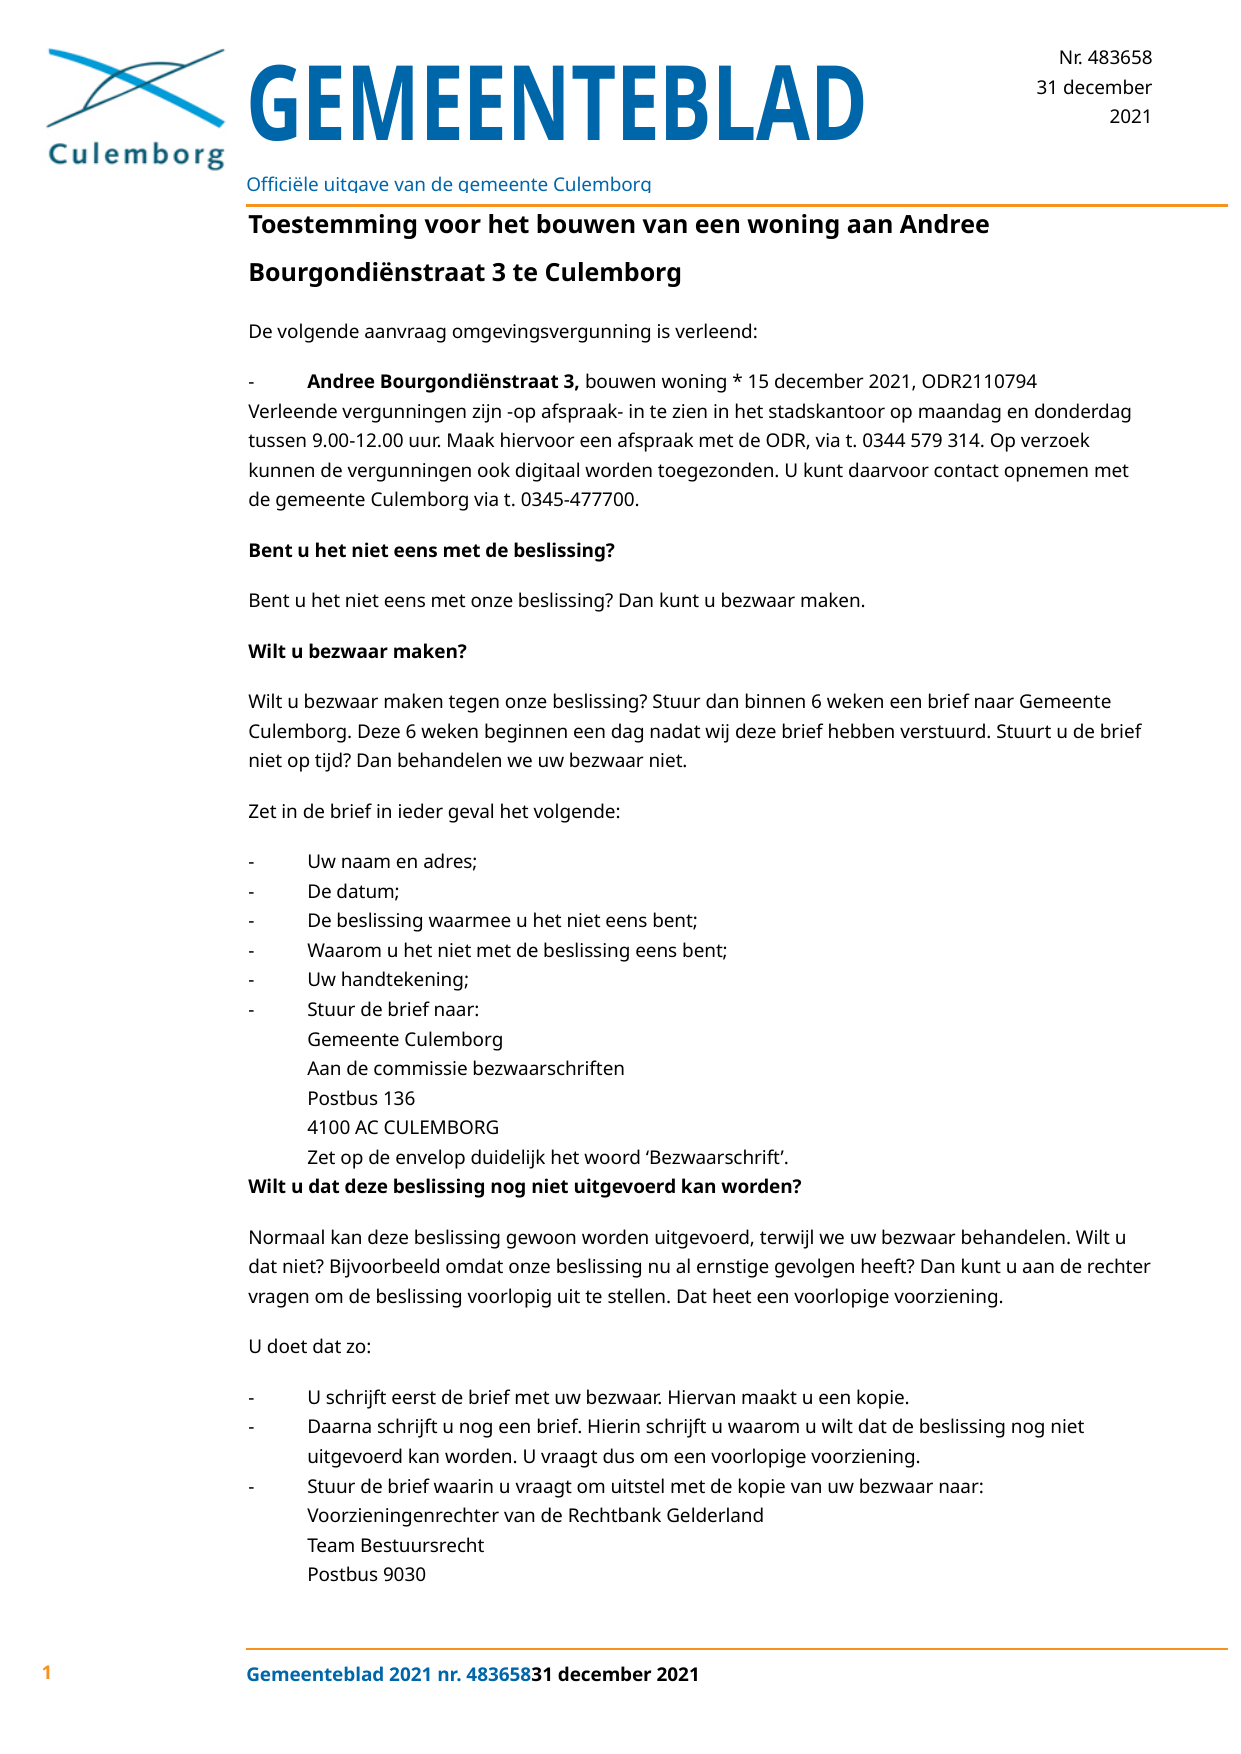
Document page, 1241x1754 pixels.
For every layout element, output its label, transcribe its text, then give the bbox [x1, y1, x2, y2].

list Zet op de envelop duidelijk het woord ‘Bezwaarschrift’. [248, 1144, 1152, 1170]
text Toestemming voor het bouwen van een woning aan Andree Bourgondiënstraat 3 te Culemborg [248, 207, 1152, 288]
text Wilt u dat deze beslissing nog niet uitgevoerd kan worden? [248, 1174, 1152, 1199]
text Verleende vergunningen zijn -op afspraak- in te zien in het stadskantoor op maandag en donderdag tussen 9.00-12.00 uur. Maak hiervoor een afspraak met de ODR, via t. 0344 579 314. Op verzoek kunnen de vergunningen ook digitaal worden toegezonden. U kunt daarvoor contact opnemen met de gemeente Culemborg via t. 0345-477700. [248, 398, 1152, 512]
text Wilt u bezwaar maken? [248, 638, 1152, 664]
list Daarna schrijft u nog een brief. Hierin schrijft u waarom u wilt dat de beslissing nog niet uitgevoerd kan worden. U vraagt dus om een voorlopige voorziening. [248, 1414, 1152, 1469]
text U doet dat zo: [248, 1334, 1152, 1359]
list Aan de commissie bezwaarschriften [248, 1055, 1152, 1081]
list Voorzieningenrechter van de Rechtbank Gelderland [248, 1502, 1152, 1528]
list Postbus 9030 [248, 1562, 1152, 1587]
list De beslissing waarmee u het niet eens bent; [248, 907, 1152, 933]
list Uw handtekening; [248, 967, 1152, 992]
list Stuur de brief waarin u vraagt om uitstel met de kopie van uw bezwaar naar: [248, 1473, 1152, 1499]
text Zet in de brief in ieder geval het volgende: [248, 798, 1152, 824]
list Postbus 136 [248, 1085, 1152, 1111]
list Team Bestuursrecht [248, 1532, 1152, 1558]
list Uw naam en adres; [248, 848, 1152, 874]
text Wilt u bezwaar maken tegen onze beslissing? Stuur dan binnen 6 weken een brief naar Gemeente Culemborg. Deze 6 weken beginnen een dag nadat wij deze brief hebben verstuurd. Stuurt u de brief niet op tijd? Dan behandelen we uw bezwaar niet. [248, 688, 1152, 773]
list De datum; [248, 878, 1152, 904]
picture [41, 47, 231, 172]
text Normaal kan deze beslissing gewoon worden uitgevoerd, terwijl we uw bezwaar behandelen. Wilt u dat niet? Bijvoorbeeld omdat onze beslissing nu al ernstige gevolgen heeft? Dan kunt u aan de rechter vragen om de beslissing voorlopig uit te stellen. Dat heet een voorlopige voorziening. [248, 1224, 1152, 1309]
text Bent u het niet eens met de beslissing? [248, 537, 1152, 563]
list 4100 AC CULEMBORG [248, 1114, 1152, 1140]
list Andree Bourgondiënstraat 3, bouwen woning * 15 december 2021, ODR2110794 [248, 368, 1152, 394]
list U schrijft eerst de brief met uw bezwaar. Hiervan maakt u een kopie. [248, 1384, 1152, 1410]
list Waarom u het niet met de beslissing eens bent; [248, 937, 1152, 963]
list Gemeente Culemborg [248, 1026, 1152, 1052]
text De volgende aanvraag omgevingsvergunning is verleend: [248, 318, 1152, 344]
list Stuur de brief naar: [248, 996, 1152, 1022]
text Bent u het niet eens met onze beslissing? Dan kunt u bezwaar maken. [248, 587, 1152, 613]
